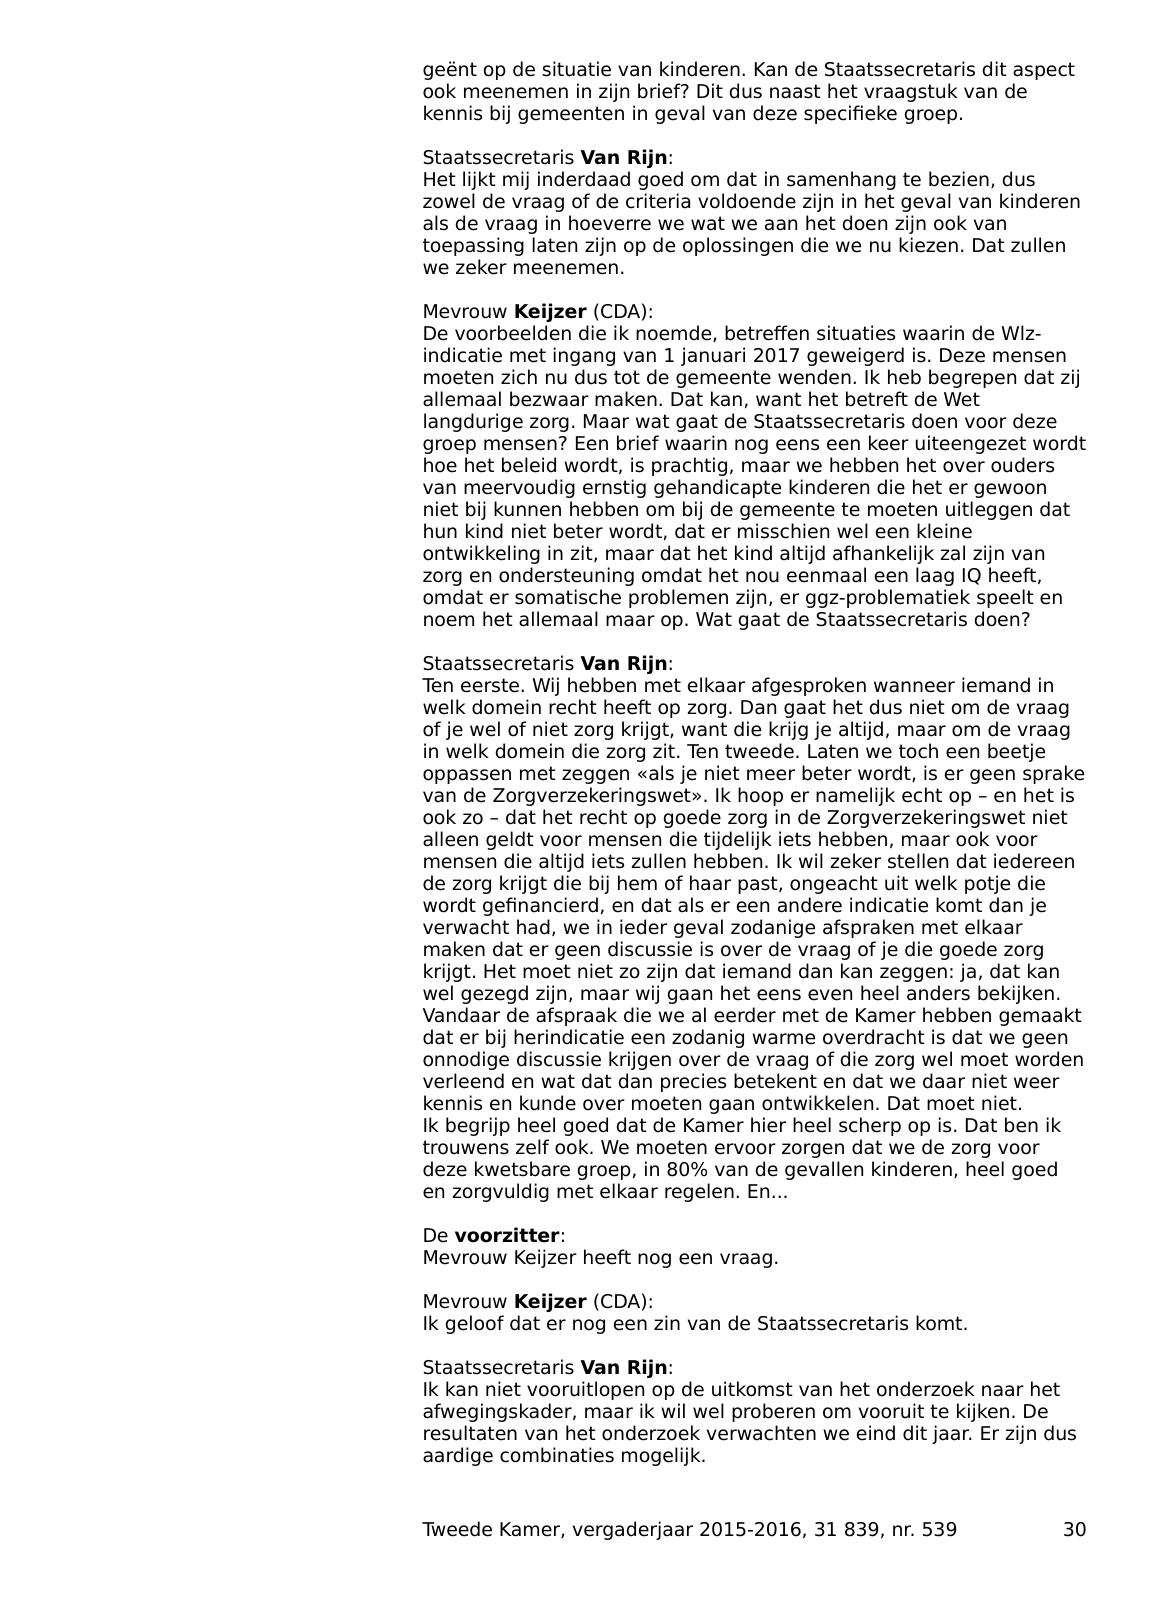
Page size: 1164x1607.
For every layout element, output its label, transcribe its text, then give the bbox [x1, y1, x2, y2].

text Ik kan niet vooruitlopen op de uitkomst van het onderzoek naar het afwegingskader, maar ik wil wel proberen om vooruit te kijken. De resultaten van het onderzoek verwachten we eind dit jaar. Er zijn dus aardige combinaties mogelijk. [422, 1379, 1087, 1467]
text Staatssecretaris Van Rijn: [422, 653, 1087, 675]
text Mevrouw Keijzer (CDA): [422, 1291, 1087, 1313]
text Ik geloof dat er nog een zin van de Staatssecretaris komt. [422, 1313, 1087, 1335]
text De voorzitter: [422, 1225, 1087, 1247]
text Staatssecretaris Van Rijn: [422, 1357, 1087, 1379]
text Mevrouw Keijzer heeft nog een vraag. [422, 1247, 1087, 1269]
text Staatssecretaris Van Rijn: [422, 147, 1087, 169]
text Het lijkt mij inderdaad goed om dat in samenhang te bezien, dus zowel de vraag of de criteria voldoende zijn in het geval van kinderen als de vraag in hoeverre we wat we aan het doen zijn ook van toepassing laten zijn op de oplossingen die we nu kiezen. Dat zullen we zeker meenemen. [422, 169, 1087, 279]
text geënt op de situatie van kinderen. Kan de Staatssecretaris dit aspect ook meenemen in zijn brief? Dit dus naast het vraagstuk van de kennis bij gemeenten in geval van deze specifieke groep. [422, 59, 1087, 125]
text Ten eerste. Wij hebben met elkaar afgesproken wanneer iemand in welk domein recht heeft op zorg. Dan gaat het dus niet om de vraag of je wel of niet zorg krijgt, want die krijg je altijd, maar om de vraag in welk domein die zorg zit. Ten tweede. Laten we toch een beetje oppassen met zeggen «als je niet meer beter wordt, is er geen sprake van de Zorgverzekeringswet». Ik hoop er namelijk echt op – en het is ook zo – dat het recht op goede zorg in de Zorgverzekeringswet niet alleen geldt voor mensen die tijdelijk iets hebben, maar ook voor mensen die altijd iets zullen hebben. Ik wil zeker stellen dat iedereen de zorg krijgt die bij hem of haar past, ongeacht uit welk potje die wordt gefinancierd, en dat als er een andere indicatie komt dan je verwacht had, we in ieder geval zodanige afspraken met elkaar maken dat er geen discussie is over de vraag of je die goede zorg krijgt. Het moet niet zo zijn dat iemand dan kan zeggen: ja, dat kan wel gezegd zijn, maar wij gaan het eens even heel anders bekijken. Vandaar de afspraak die we al eerder met de Kamer hebben gemaakt dat er bij herindicatie een zodanig warme overdracht is dat we geen onnodige discussie krijgen over de vraag of die zorg wel moet worden verleend en wat dat dan precies betekent en dat we daar niet weer kennis en kunde over moeten gaan ontwikkelen. Dat moet niet. [422, 675, 1087, 1115]
text Ik begrijp heel goed dat de Kamer hier heel scherp op is. Dat ben ik trouwens zelf ook. We moeten ervoor zorgen dat we de zorg voor deze kwetsbare groep, in 80% van de gevallen kinderen, heel goed en zorgvuldig met elkaar regelen. En... [422, 1115, 1087, 1203]
text Mevrouw Keijzer (CDA): [422, 301, 1087, 323]
text De voorbeelden die ik noemde, betreffen situaties waarin de Wlz-indicatie met ingang van 1 januari 2017 geweigerd is. Deze mensen moeten zich nu dus tot de gemeente wenden. Ik heb begrepen dat zij allemaal bezwaar maken. Dat kan, want het betreft de Wet langdurige zorg. Maar wat gaat de Staatssecretaris doen voor deze groep mensen? Een brief waarin nog eens een keer uiteengezet wordt hoe het beleid wordt, is prachtig, maar we hebben het over ouders van meervoudig ernstig gehandicapte kinderen die het er gewoon niet bij kunnen hebben om bij de gemeente te moeten uitleggen dat hun kind niet beter wordt, dat er misschien wel een kleine ontwikkeling in zit, maar dat het kind altijd afhankelijk zal zijn van zorg en ondersteuning omdat het nou eenmaal een laag IQ heeft, omdat er somatische problemen zijn, er ggz-problematiek speelt en noem het allemaal maar op. Wat gaat de Staatssecretaris doen? [422, 323, 1087, 631]
